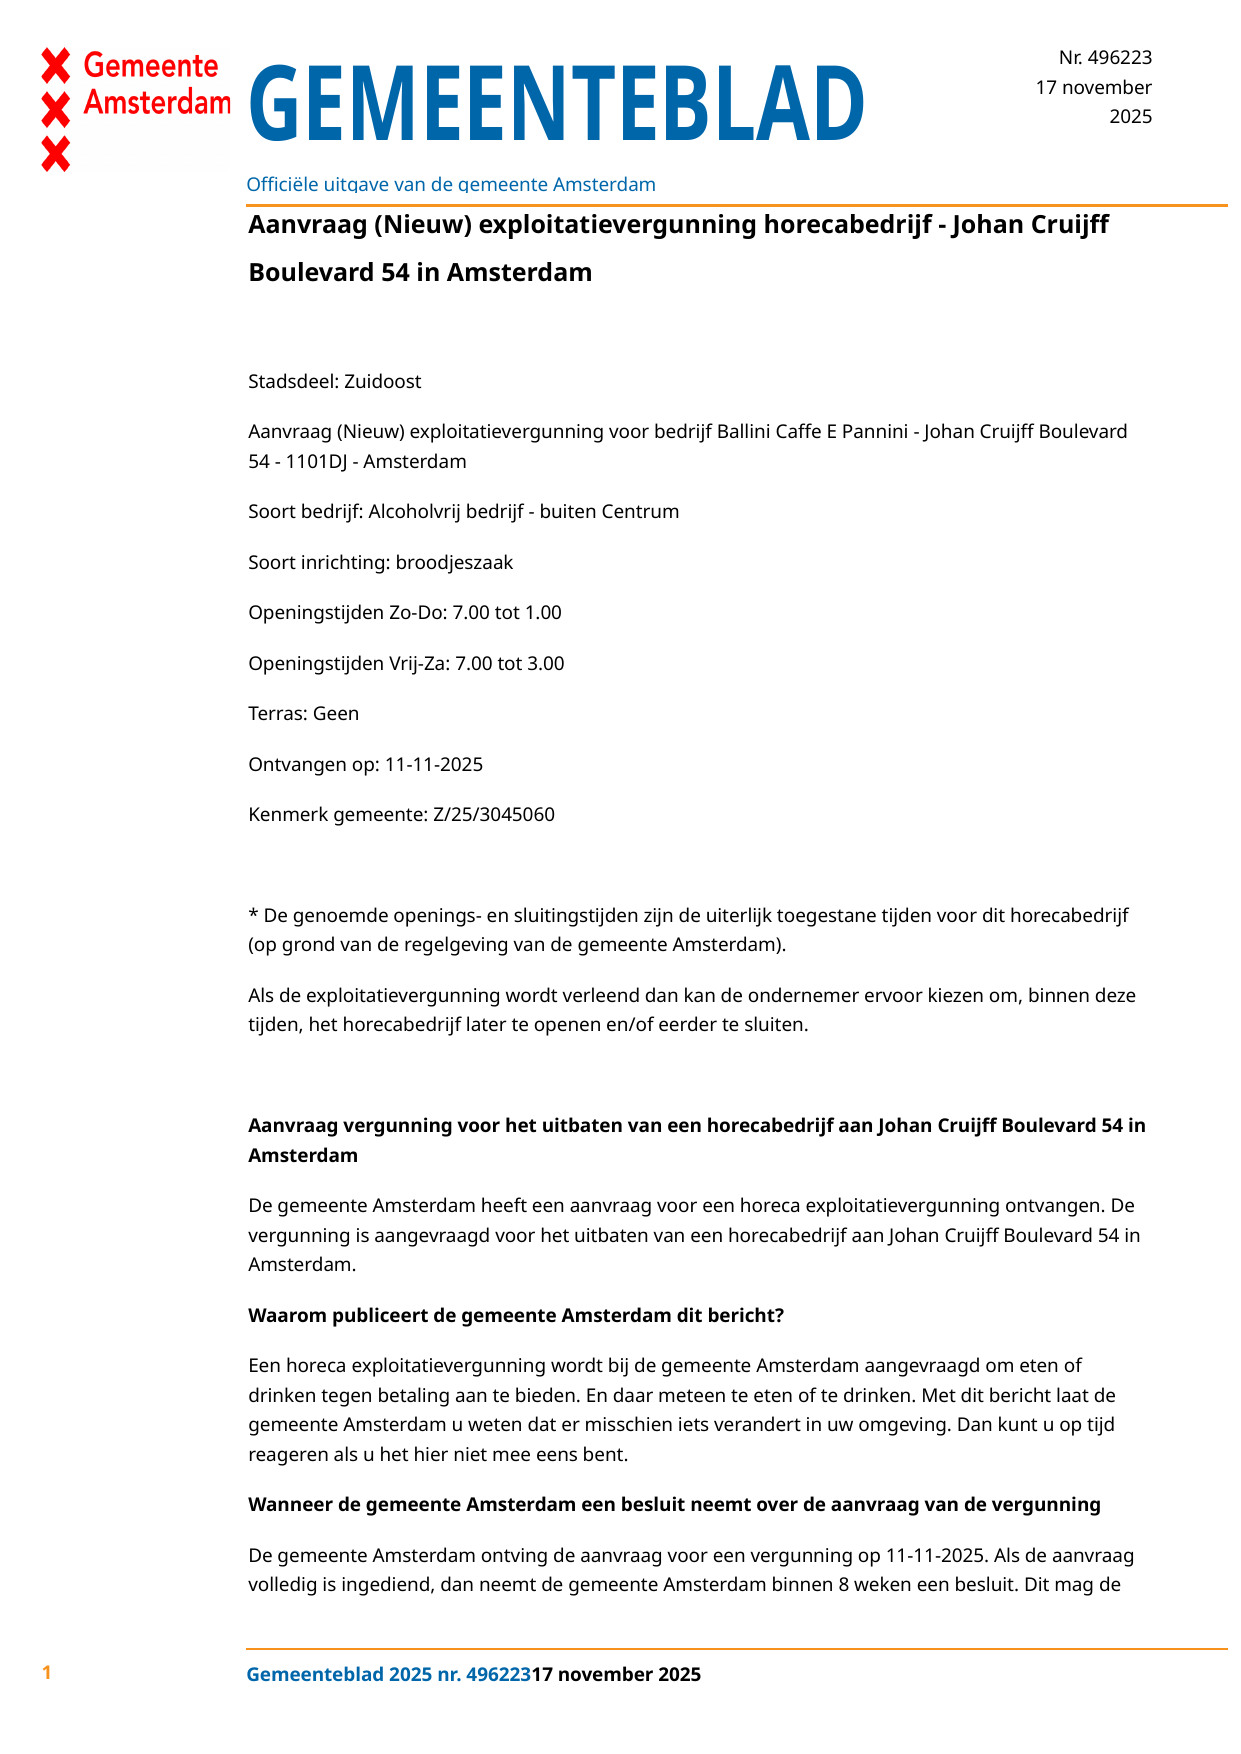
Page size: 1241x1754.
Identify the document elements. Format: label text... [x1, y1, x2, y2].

text Soort bedrijf: Alcoholvrij bedrijf - buiten Centrum [248, 499, 1152, 524]
text Openingstijden Vrij-Za: 7.00 tot 3.00 [248, 650, 1152, 676]
text De gemeente Amsterdam ontving de aanvraag voor een vergunning op 11-11-2025. Als de aanvraag volledig is ingediend, dan neemt de gemeente Amsterdam binnen 8 weken een besluit. Dit mag de [248, 1542, 1152, 1597]
text Aanvraag vergunning voor het uitbaten van een horecabedrijf aan Johan Cruijff Boulevard 54 in Amsterdam [248, 1112, 1152, 1168]
text Waarom publiceert de gemeente Amsterdam dit bericht? [248, 1302, 1152, 1328]
text Openingstijden Zo-Do: 7.00 tot 1.00 [248, 599, 1152, 625]
text Als de exploitatievergunning wordt verleend dan kan de ondernemer ervoor kiezen om, binnen deze tijden, het horecabedrijf later te openen en/of eerder te sluiten. [248, 982, 1152, 1037]
text Stadsdeel: Zuidoost [248, 368, 1152, 394]
text Aanvraag (Nieuw) exploitatievergunning voor bedrijf Ballini Caffe E Pannini - Johan Cruijff Boulevard 54 - 1101DJ - Amsterdam [248, 419, 1152, 474]
text Terras: Geen [248, 700, 1152, 726]
text Ontvangen op: 11-11-2025 [248, 751, 1152, 777]
text Kenmerk gemeente: Z/25/3045060 [248, 801, 1152, 827]
picture [41, 47, 231, 172]
text Soort inrichting: broodjeszaak [248, 549, 1152, 575]
text Wanneer de gemeente Amsterdam een besluit neemt over de aanvraag van de vergunning [248, 1492, 1152, 1517]
text De gemeente Amsterdam heeft een aanvraag voor een horeca exploitatievergunning ontvangen. De vergunning is aangevraagd voor het uitbaten van een horecabedrijf aan Johan Cruijff Boulevard 54 in Amsterdam. [248, 1192, 1152, 1277]
text * De genoemde openings- en sluitingstijden zijn de uiterlijk toegestane tijden voor dit horecabedrijf (op grond van de regelgeving van de gemeente Amsterdam). [248, 902, 1152, 957]
text Aanvraag (Nieuw) exploitatievergunning horecabedrijf - Johan Cruijff Boulevard 54 in Amsterdam [248, 207, 1152, 288]
text Een horeca exploitatievergunning wordt bij de gemeente Amsterdam aangevraagd om eten of drinken tegen betaling aan te bieden. En daar meteen te eten of te drinken. Met dit bericht laat de gemeente Amsterdam u weten dat er misschien iets verandert in uw omgeving. Dan kunt u op tijd reageren als u het hier niet mee eens bent. [248, 1352, 1152, 1467]
